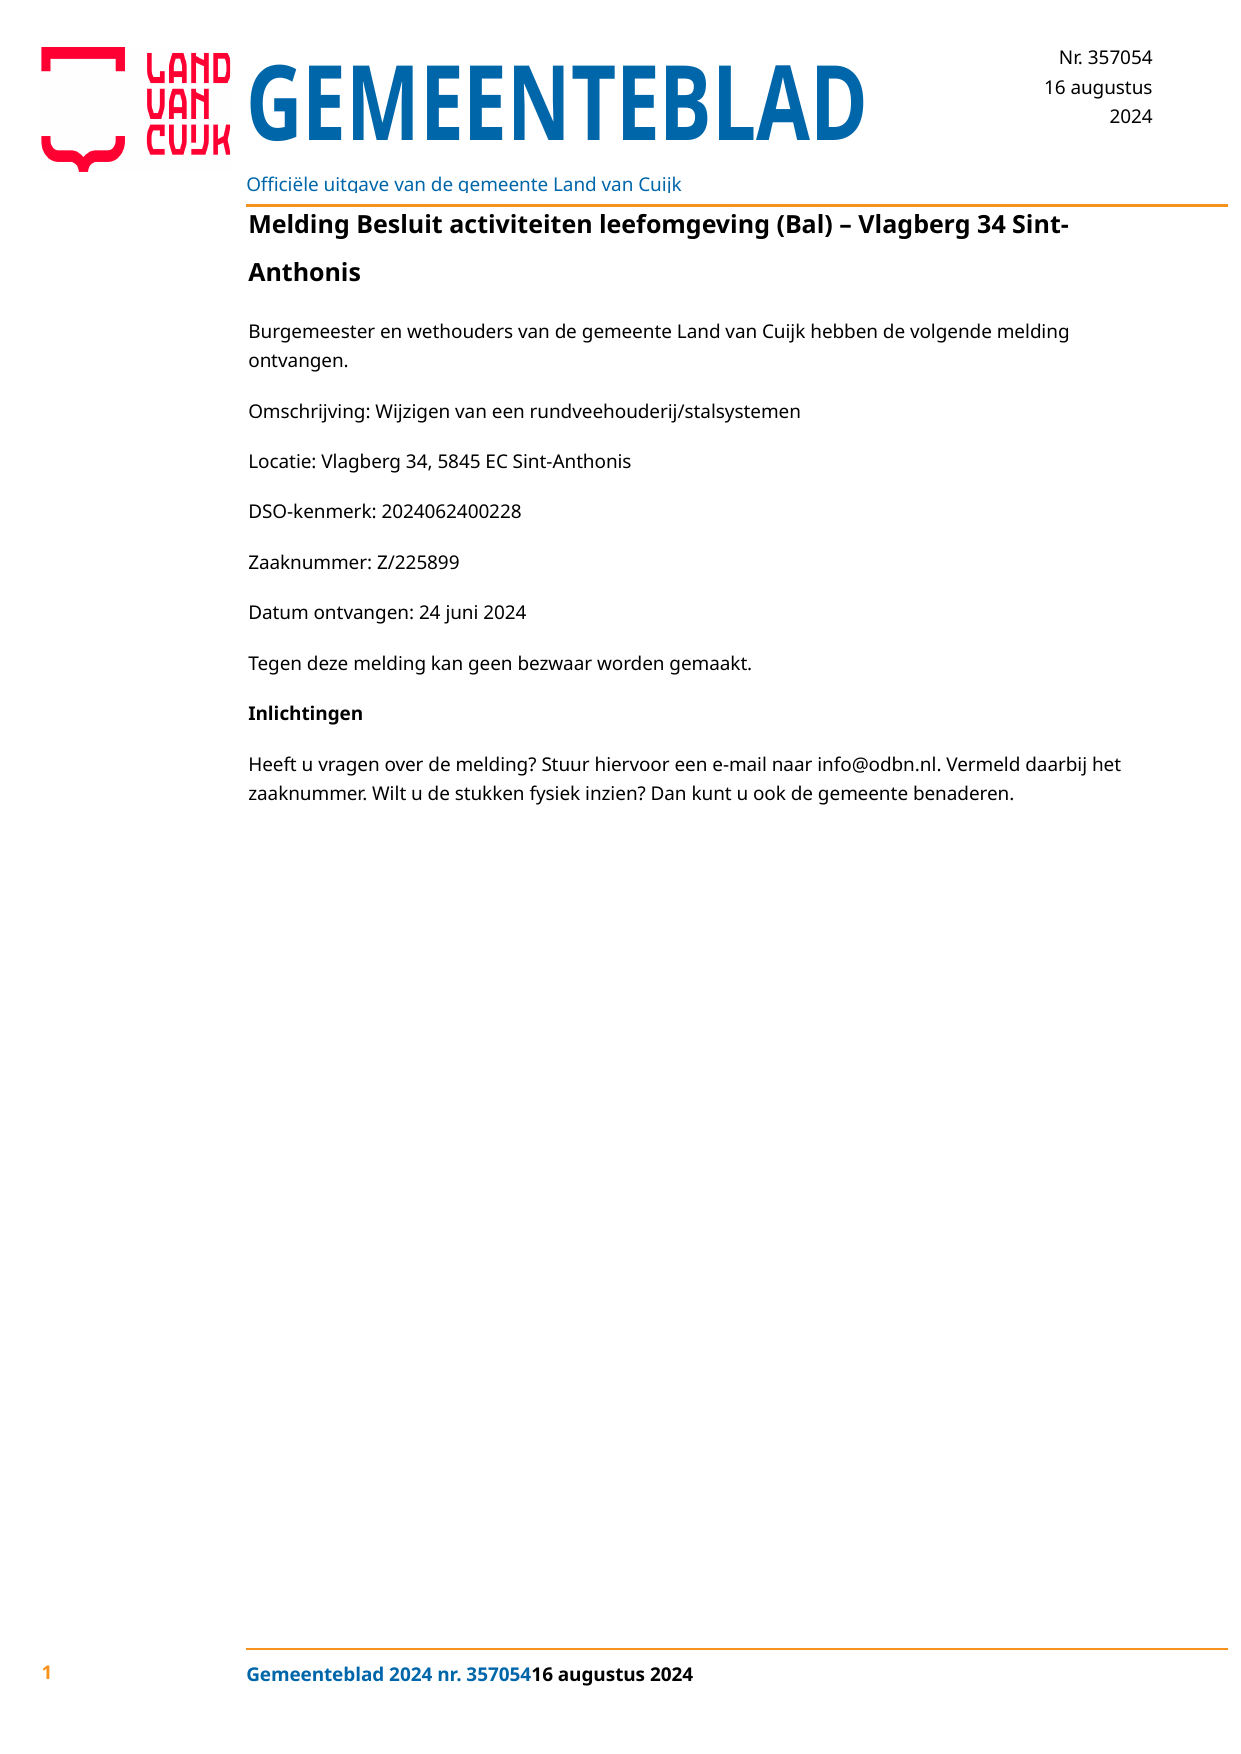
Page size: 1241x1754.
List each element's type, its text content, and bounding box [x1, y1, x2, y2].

text Inlichtingen [248, 700, 1152, 726]
text Datum ontvangen: 24 juni 2024 [248, 599, 1152, 625]
text Burgemeester en wethouders van de gemeente Land van Cuijk hebben de volgende melding ontvangen. [248, 318, 1152, 373]
text Locatie: Vlagberg 34, 5845 EC Sint-Anthonis [248, 448, 1152, 474]
text Zaaknummer: Z/225899 [248, 549, 1152, 575]
text Omschrijving: Wijzigen van een rundveehouderij/stalsystemen [248, 398, 1152, 424]
text Tegen deze melding kan geen bezwaar worden gemaakt. [248, 650, 1152, 676]
text Heeft u vragen over de melding? Stuur hiervoor een e-mail naar info@odbn.nl. Vermeld daarbij het zaaknummer. Wilt u de stukken fysiek inzien? Dan kunt u ook de gemeente benaderen. [248, 751, 1152, 806]
text Melding Besluit activiteiten leefomgeving (Bal) – Vlagberg 34 Sint-Anthonis [248, 207, 1152, 288]
picture [41, 47, 231, 172]
text DSO-kenmerk: 2024062400228 [248, 499, 1152, 524]
